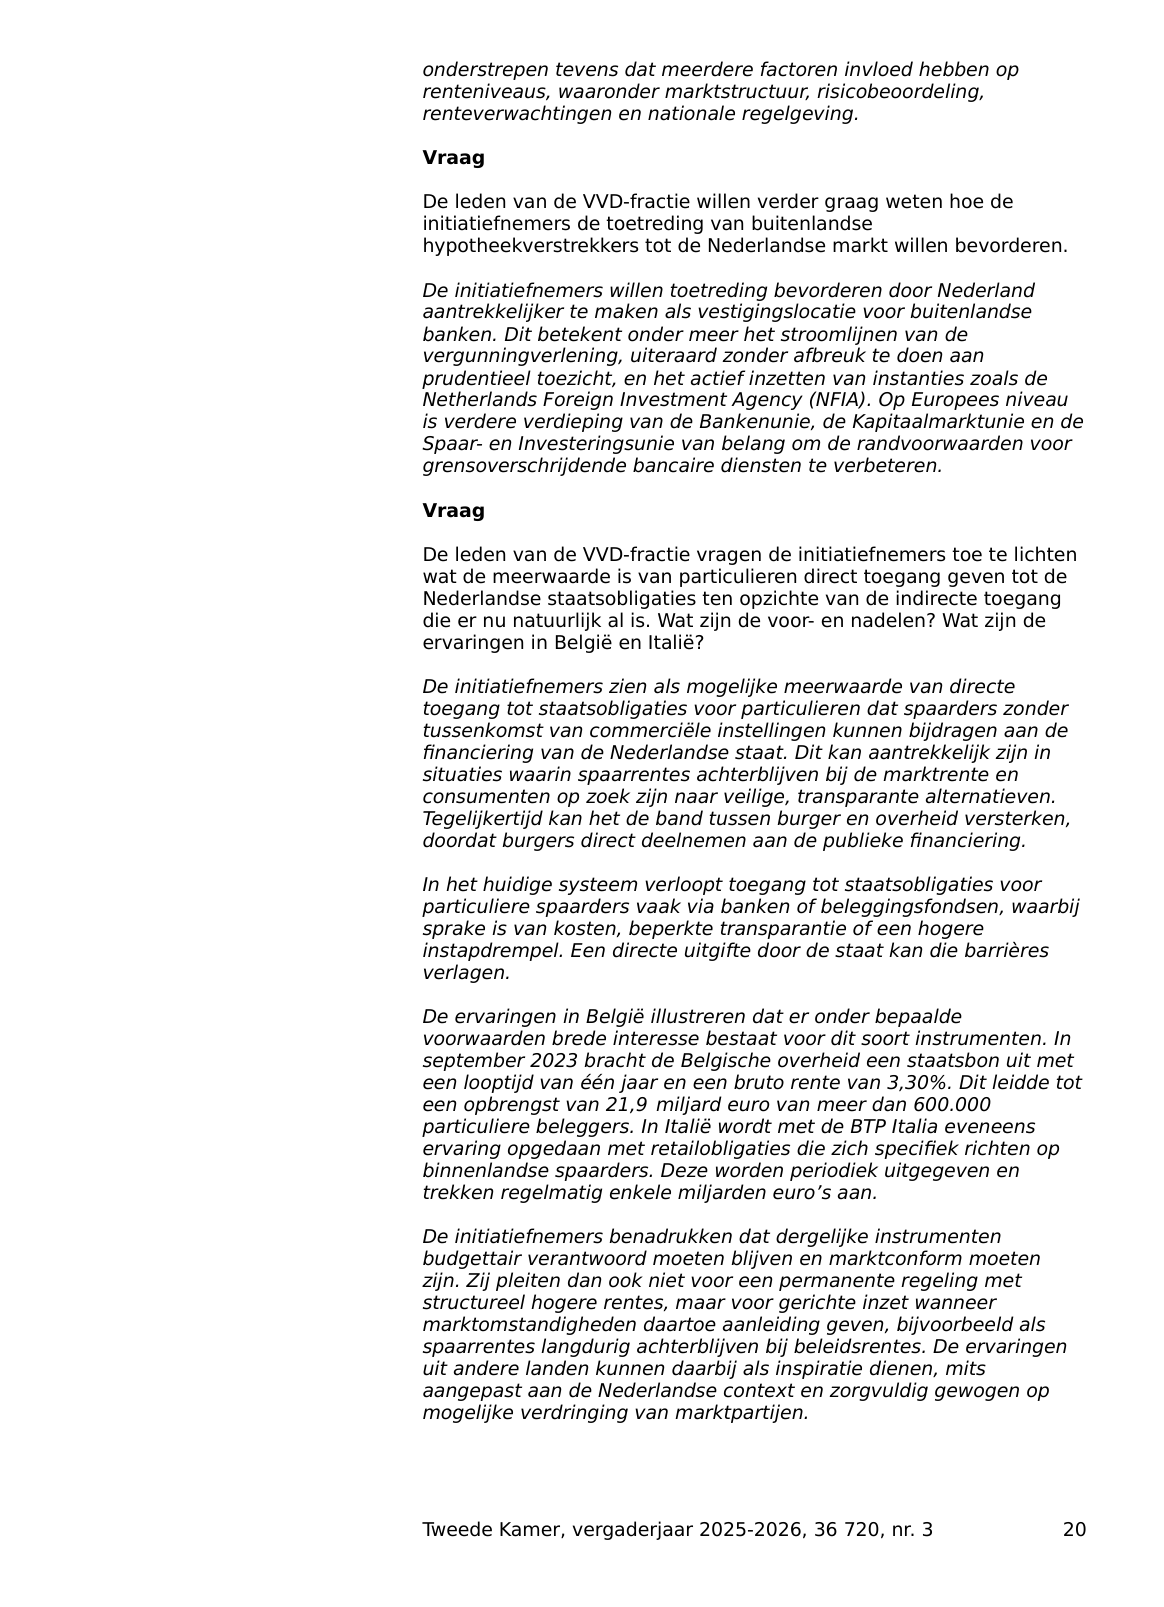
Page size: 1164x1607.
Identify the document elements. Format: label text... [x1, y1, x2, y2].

subtitle Vraag [422, 147, 1087, 169]
text De leden van de VVD-fractie vragen de initiatiefnemers toe te lichten wat de meerwaarde is van particulieren direct toegang geven tot de Nederlandse staatsobligaties ten opzichte van de indirecte toegang die er nu natuurlijk al is. Wat zijn de voor- en nadelen? Wat zijn de ervaringen in België en Italië? [422, 544, 1087, 653]
text De initiatiefnemers zien als mogelijke meerwaarde van directe toegang tot staatsobligaties voor particulieren dat spaarders zonder tussenkomst van commerciële instellingen kunnen bijdragen aan de financiering van de Nederlandse staat. Dit kan aantrekkelijk zijn in situaties waarin spaarrentes achterblijven bij de marktrente en consumenten op zoek zijn naar veilige, transparante alternatieven. Tegelijkertijd kan het de band tussen burger en overheid versterken, doordat burgers direct deelnemen aan de publieke financiering. [422, 676, 1087, 852]
text In het huidige systeem verloopt toegang tot staatsobligaties voor particuliere spaarders vaak via banken of beleggingsfondsen, waarbij sprake is van kosten, beperkte transparantie of een hogere instapdrempel. Een directe uitgifte door de staat kan die barrières verlagen. [422, 874, 1087, 984]
text De leden van de VVD-fractie willen verder graag weten hoe de initiatiefnemers de toetreding van buitenlandse hypotheekverstrekkers tot de Nederlandse markt willen bevorderen. [422, 191, 1087, 257]
text onderstrepen tevens dat meerdere factoren invloed hebben op renteniveaus, waaronder marktstructuur, risicobeoordeling, renteverwachtingen en nationale regelgeving. [422, 59, 1087, 125]
subtitle Vraag [422, 499, 1087, 521]
text De ervaringen in België illustreren dat er onder bepaalde voorwaarden brede interesse bestaat voor dit soort instrumenten. In september 2023 bracht de Belgische overheid een staatsbon uit met een looptijd van één jaar en een bruto rente van 3,30%. Dit leidde tot een opbrengst van 21,9 miljard euro van meer dan 600.000 particuliere beleggers. In Italië wordt met de BTP Italia eveneens ervaring opgedaan met retailobligaties die zich specifiek richten op binnenlandse spaarders. Deze worden periodiek uitgegeven en trekken regelmatig enkele miljarden euro’s aan. [422, 1006, 1087, 1204]
text De initiatiefnemers benadrukken dat dergelijke instrumenten budgettair verantwoord moeten blijven en marktconform moeten zijn. Zij pleiten dan ook niet voor een permanente regeling met structureel hogere rentes, maar voor gerichte inzet wanneer marktomstandigheden daartoe aanleiding geven, bijvoorbeeld als spaarrentes langdurig achterblijven bij beleidsrentes. De ervaringen uit andere landen kunnen daarbij als inspiratie dienen, mits aangepast aan de Nederlandse context en zorgvuldig gewogen op mogelijke verdringing van marktpartijen. [422, 1226, 1087, 1424]
text De initiatiefnemers willen toetreding bevorderen door Nederland aantrekkelijker te maken als vestigingslocatie voor buitenlandse banken. Dit betekent onder meer het stroomlijnen van de vergunningverlening, uiteraard zonder afbreuk te doen aan prudentieel toezicht, en het actief inzetten van instanties zoals de Netherlands Foreign Investment Agency (NFIA). Op Europees niveau is verdere verdieping van de Bankenunie, de Kapitaalmarktunie en de Spaar- en Investeringsunie van belang om de randvoorwaarden voor grensoverschrijdende bancaire diensten te verbeteren. [422, 279, 1087, 477]
